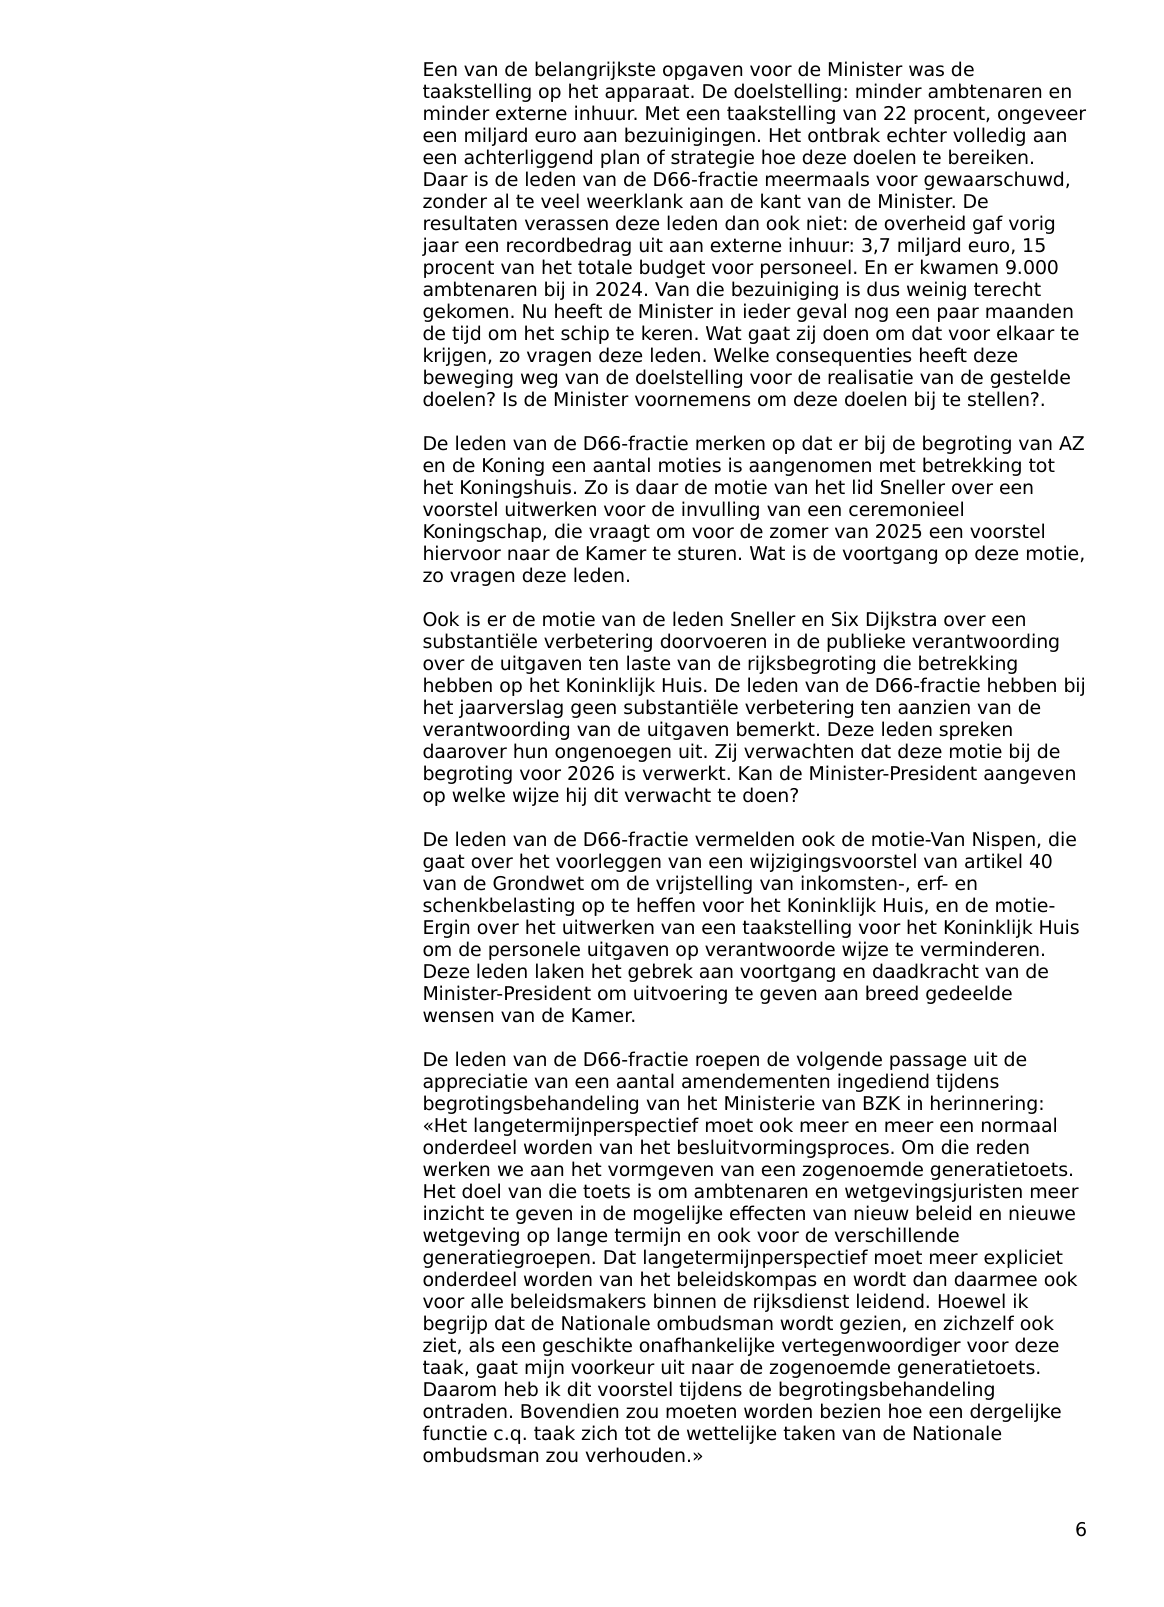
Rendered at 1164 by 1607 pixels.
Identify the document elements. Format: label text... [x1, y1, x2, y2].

text De leden van de D66-fractie merken op dat er bij de begroting van AZ en de Koning een aantal moties is aangenomen met betrekking tot het Koningshuis. Zo is daar de motie van het lid Sneller over een voorstel uitwerken voor de invulling van een ceremonieel Koningschap, die vraagt om voor de zomer van 2025 een voorstel hiervoor naar de Kamer te sturen. Wat is de voortgang op deze motie, zo vragen deze leden. [422, 433, 1087, 587]
text Ook is er de motie van de leden Sneller en Six Dijkstra over een substantiële verbetering doorvoeren in de publieke verantwoording over de uitgaven ten laste van de rijksbegroting die betrekking hebben op het Koninklijk Huis. De leden van de D66-fractie hebben bij het jaarverslag geen substantiële verbetering ten aanzien van de verantwoording van de uitgaven bemerkt. Deze leden spreken daarover hun ongenoegen uit. Zij verwachten dat deze motie bij de begroting voor 2026 is verwerkt. Kan de Minister-President aangeven op welke wijze hij dit verwacht te doen? [422, 609, 1087, 807]
text De leden van de D66-fractie roepen de volgende passage uit de appreciatie van een aantal amendementen ingediend tijdens begrotingsbehandeling van het Ministerie van BZK in herinnering: «Het langetermijnperspectief moet ook meer en meer een normaal onderdeel worden van het besluitvormingsproces. Om die reden werken we aan het vormgeven van een zogenoemde generatietoets. Het doel van die toets is om ambtenaren en wetgevingsjuristen meer inzicht te geven in de mogelijke effecten van nieuw beleid en nieuwe wetgeving op lange termijn en ook voor de verschillende generatiegroepen. Dat langetermijnperspectief moet meer expliciet onderdeel worden van het beleidskompas en wordt dan daarmee ook voor alle beleidsmakers binnen de rijksdienst leidend. Hoewel ik begrijp dat de Nationale ombudsman wordt gezien, en zichzelf ook ziet, als een geschikte onafhankelijke vertegenwoordiger voor deze taak, gaat mijn voorkeur uit naar de zogenoemde generatietoets. Daarom heb ik dit voorstel tijdens de begrotingsbehandeling ontraden. Bovendien zou moeten worden bezien hoe een dergelijke functie c.q. taak zich tot de wettelijke taken van de Nationale ombudsman zou verhouden.» [422, 1049, 1087, 1467]
text Een van de belangrijkste opgaven voor de Minister was de taakstelling op het apparaat. De doelstelling: minder ambtenaren en minder externe inhuur. Met een taakstelling van 22 procent, ongeveer een miljard euro aan bezuinigingen. Het ontbrak echter volledig aan een achterliggend plan of strategie hoe deze doelen te bereiken. Daar is de leden van de D66-fractie meermaals voor gewaarschuwd, zonder al te veel weerklank aan de kant van de Minister. De resultaten verassen deze leden dan ook niet: de overheid gaf vorig jaar een recordbedrag uit aan externe inhuur: 3,7 miljard euro, 15 procent van het totale budget voor personeel. En er kwamen 9.000 ambtenaren bij in 2024. Van die bezuiniging is dus weinig terecht gekomen. Nu heeft de Minister in ieder geval nog een paar maanden de tijd om het schip te keren. Wat gaat zij doen om dat voor elkaar te krijgen, zo vragen deze leden. Welke consequenties heeft deze beweging weg van de doelstelling voor de realisatie van de gestelde doelen? Is de Minister voornemens om deze doelen bij te stellen?. [422, 59, 1087, 411]
text De leden van de D66-fractie vermelden ook de motie-Van Nispen, die gaat over het voorleggen van een wijzigingsvoorstel van artikel 40 van de Grondwet om de vrijstelling van inkomsten-, erf- en schenkbelasting op te heffen voor het Koninklijk Huis, en de motie-Ergin over het uitwerken van een taakstelling voor het Koninklijk Huis om de personele uitgaven op verantwoorde wijze te verminderen. Deze leden laken het gebrek aan voortgang en daadkracht van de Minister-President om uitvoering te geven aan breed gedeelde wensen van de Kamer. [422, 829, 1087, 1027]
